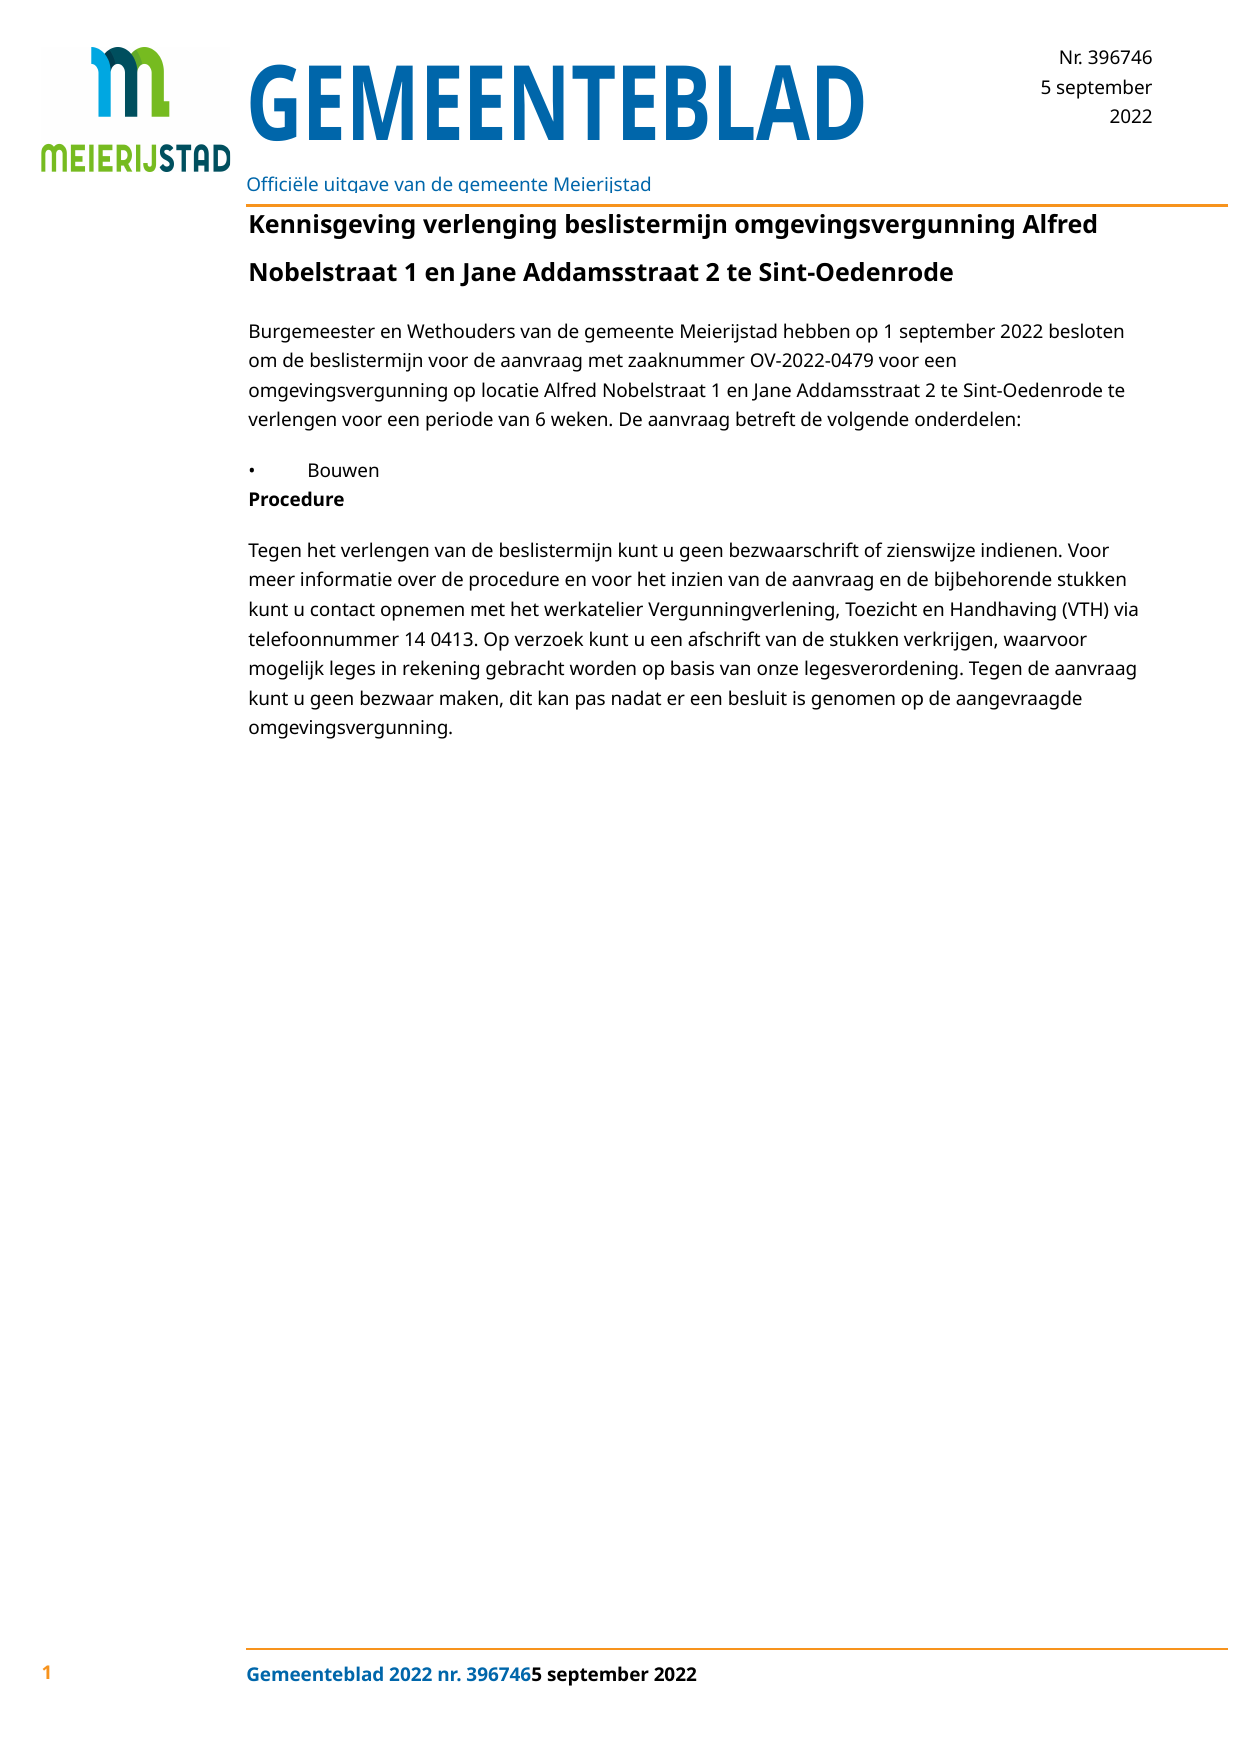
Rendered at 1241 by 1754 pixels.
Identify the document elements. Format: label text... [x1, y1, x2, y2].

picture [41, 47, 231, 172]
text Kennisgeving verlenging beslistermijn omgevingsvergunning Alfred Nobelstraat 1 en Jane Addamsstraat 2 te Sint-Oedenrode [248, 207, 1152, 288]
text Procedure [248, 487, 1152, 512]
text Burgemeester en Wethouders van de gemeente Meierijstad hebben op 1 september 2022 besloten om de beslistermijn voor de aanvraag met zaaknummer OV-2022-0479 voor een omgevingsvergunning op locatie Alfred Nobelstraat 1 en Jane Addamsstraat 2 te Sint-Oedenrode te verlengen voor een periode van 6 weken. De aanvraag betreft de volgende onderdelen: [248, 318, 1152, 432]
list Bouwen [248, 457, 1152, 483]
text Tegen het verlengen van de beslistermijn kunt u geen bezwaarschrift of zienswijze indienen. Voor meer informatie over de procedure en voor het inzien van de aanvraag en de bijbehorende stukken kunt u contact opnemen met het werkatelier Vergunningverlening, Toezicht en Handhaving (VTH) via telefoonnummer 14 0413. Op verzoek kunt u een afschrift van de stukken verkrijgen, waarvoor mogelijk leges in rekening gebracht worden op basis van onze legesverordening. Tegen de aanvraag kunt u geen bezwaar maken, dit kan pas nadat er een besluit is genomen op de aangevraagde omgevingsvergunning. [248, 537, 1152, 740]
